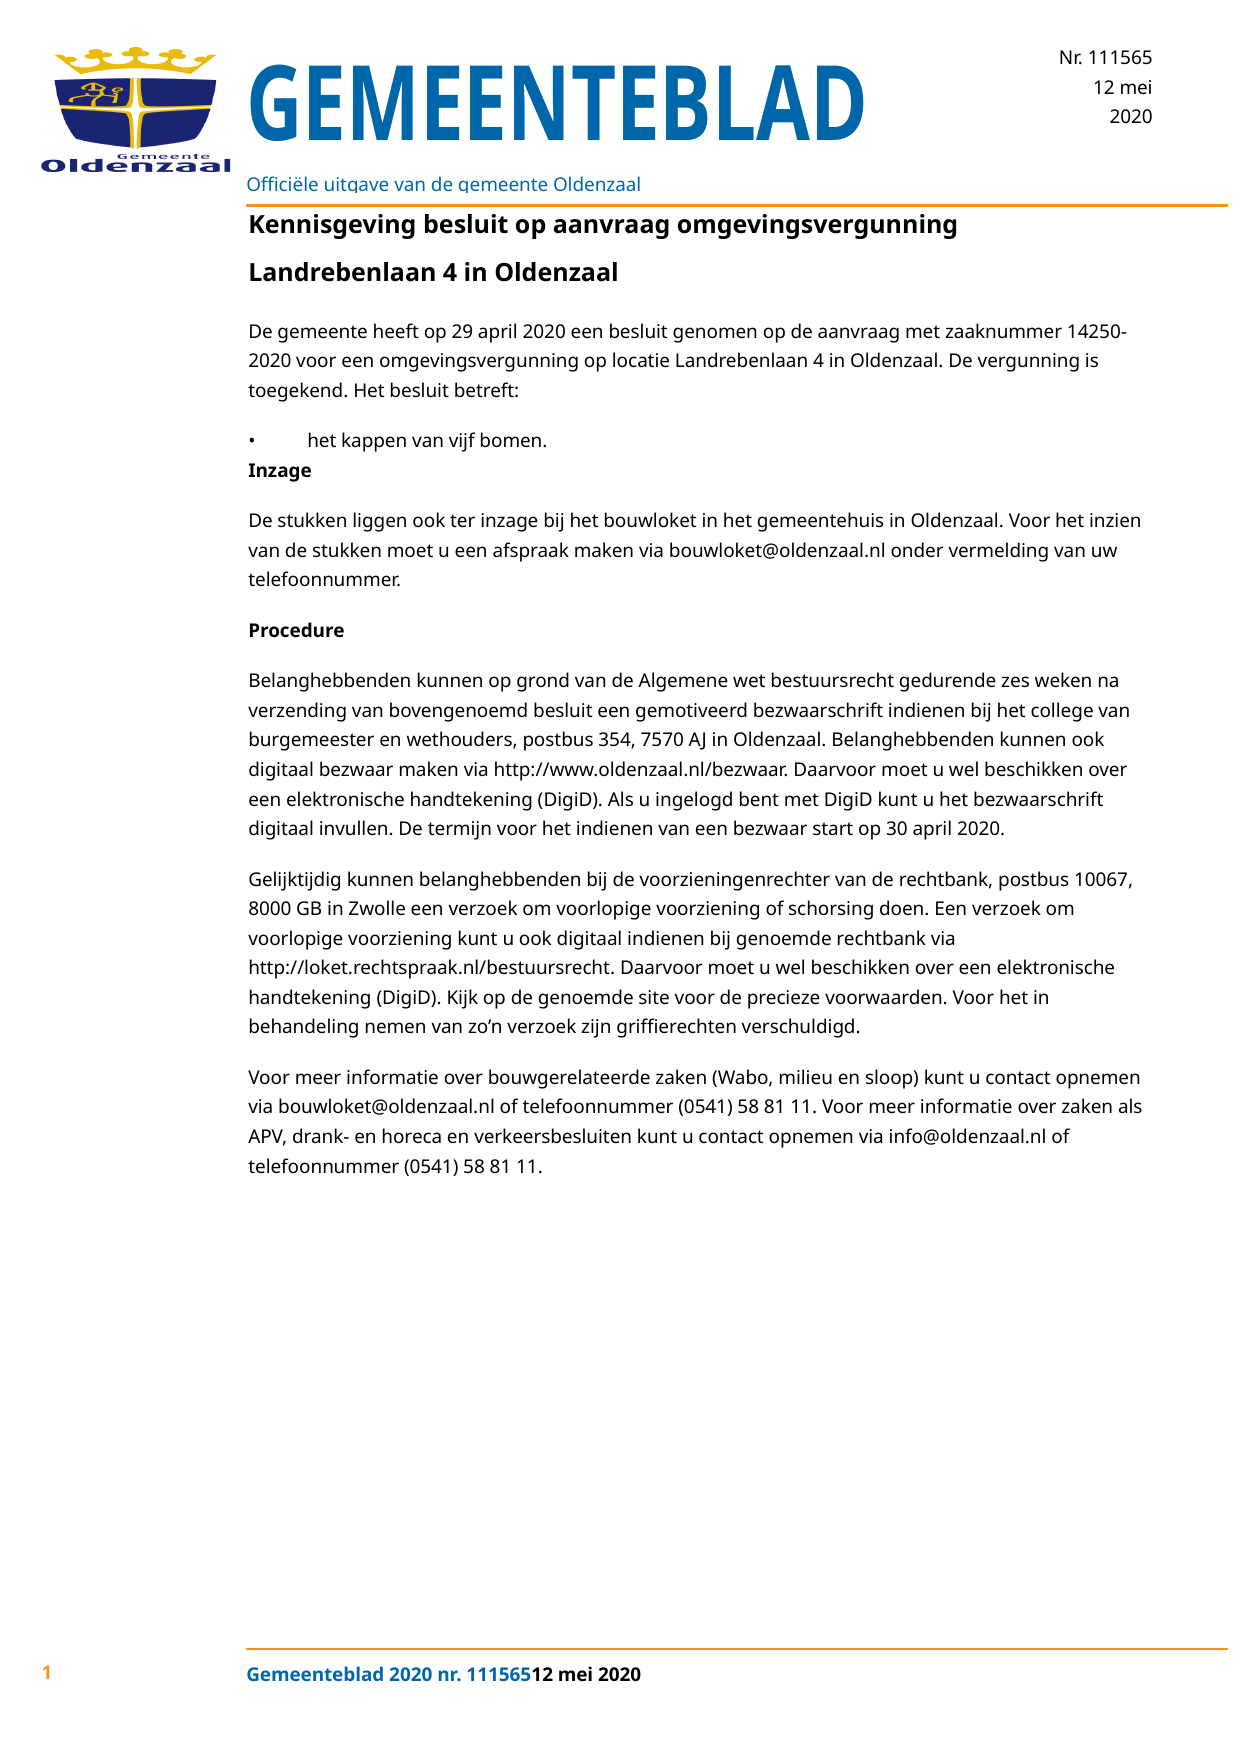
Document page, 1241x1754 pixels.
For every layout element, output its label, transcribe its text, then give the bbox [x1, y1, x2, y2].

list het kappen van vijf bomen. [248, 427, 1152, 453]
picture [41, 47, 231, 172]
text Voor meer informatie over bouwgerelateerde zaken (Wabo, milieu en sloop) kunt u contact opnemen via bouwloket@oldenzaal.nl of telefoonnummer (0541) 58 81 11. Voor meer informatie over zaken als APV, drank- en horeca en verkeersbesluiten kunt u contact opnemen via info@oldenzaal.nl of telefoonnummer (0541) 58 81 11. [248, 1064, 1152, 1179]
text Kennisgeving besluit op aanvraag omgevingsvergunning Landrebenlaan 4 in Oldenzaal [248, 207, 1152, 288]
text De stukken liggen ook ter inzage bij het bouwloket in het gemeentehuis in Oldenzaal. Voor het inzien van de stukken moet u een afspraak maken via bouwloket@oldenzaal.nl onder vermelding van uw telefoonnummer. [248, 507, 1152, 592]
text Inzage [248, 457, 1152, 483]
text Procedure [248, 617, 1152, 643]
text De gemeente heeft op 29 april 2020 een besluit genomen op de aanvraag met zaaknummer 14250-2020 voor een omgevingsvergunning op locatie Landrebenlaan 4 in Oldenzaal. De vergunning is toegekend. Het besluit betreft: [248, 318, 1152, 403]
text Gelijktijdig kunnen belanghebbenden bij de voorzieningenrechter van de rechtbank, postbus 10067, 8000 GB in Zwolle een verzoek om voorlopige voorziening of schorsing doen. Een verzoek om voorlopige voorziening kunt u ook digitaal indienen bij genoemde rechtbank via http://loket.rechtspraak.nl/bestuursrecht. Daarvoor moet u wel beschikken over een elektronische handtekening (DigiD). Kijk op de genoemde site voor de precieze voorwaarden. Voor het in behandeling nemen van zo’n verzoek zijn griffierechten verschuldigd. [248, 866, 1152, 1039]
text Belanghebbenden kunnen op grond van de Algemene wet bestuursrecht gedurende zes weken na verzending van bovengenoemd besluit een gemotiveerd bezwaarschrift indienen bij het college van burgemeester en wethouders, postbus 354, 7570 AJ in Oldenzaal. Belanghebbenden kunnen ook digitaal bezwaar maken via http://www.oldenzaal.nl/bezwaar. Daarvoor moet u wel beschikken over een elektronische handtekening (DigiD). Als u ingelogd bent met DigiD kunt u het bezwaarschrift digitaal invullen. De termijn voor het indienen van een bezwaar start op 30 april 2020. [248, 667, 1152, 841]
